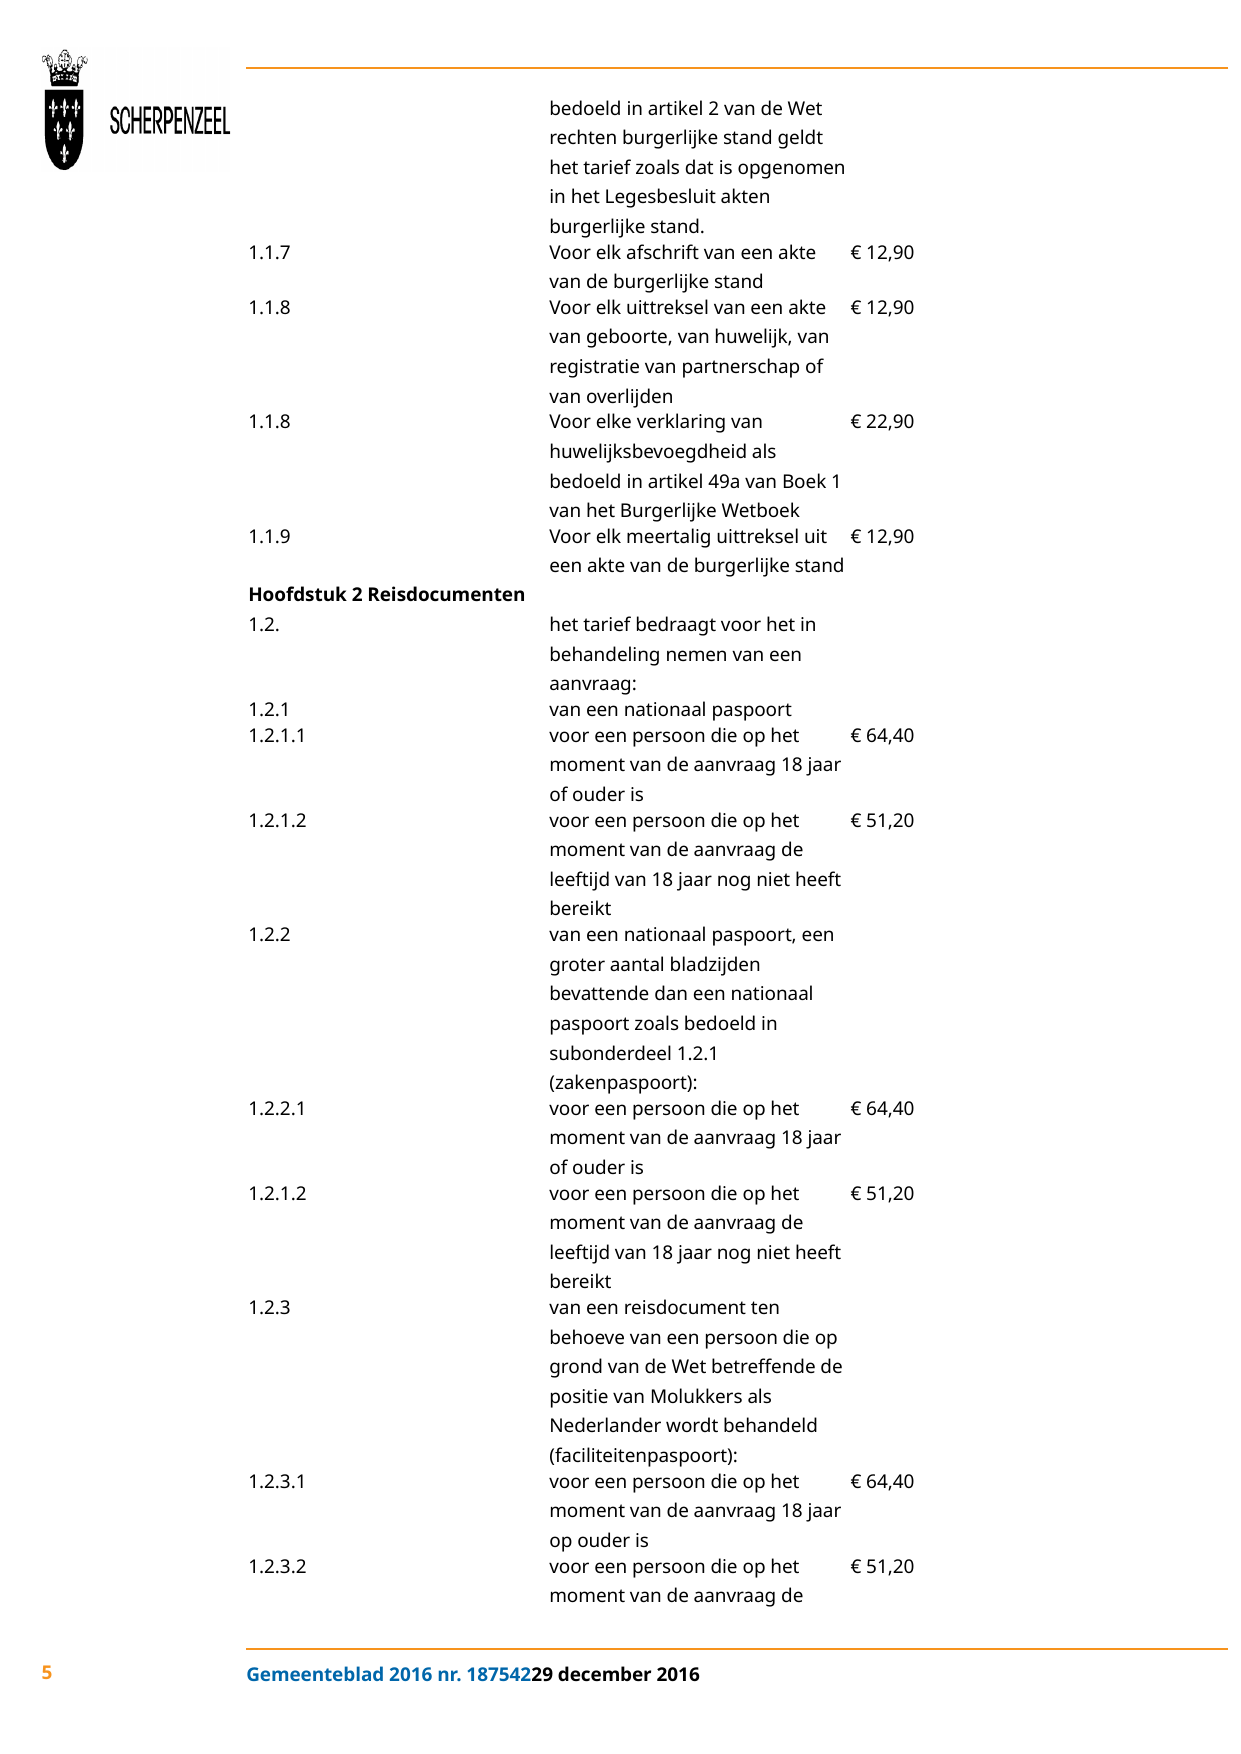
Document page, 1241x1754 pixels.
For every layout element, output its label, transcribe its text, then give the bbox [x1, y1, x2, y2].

text Hoofdstuk 2 Reisdocumenten [248, 582, 1152, 607]
table_header [850, 611, 1152, 696]
table_cell € 51,20 [850, 1553, 1152, 1608]
table_cell € 12,90 [850, 239, 1152, 294]
table_cell € 64,40 [850, 1095, 1152, 1180]
table_cell € 64,40 [850, 1468, 1152, 1553]
table_cell van een reisdocument ten behoeve van een persoon die op grond van de Wet betreffende de positie van Molukkers als Nederlander wordt behandeld (faciliteitenpaspoort): [549, 1294, 850, 1468]
table_cell 1.1.8 [248, 409, 549, 523]
table_cell voor een persoon die op het moment van de aanvraag 18 jaar op ouder is [549, 1468, 850, 1553]
table_cell € 12,90 [850, 294, 1152, 409]
table_header 1.2. [248, 611, 549, 696]
table_cell 1.2.3 [248, 1294, 549, 1468]
table_cell Voor elk uittreksel van een akte van geboorte, van huwelijk, van registratie van partnerschap of van overlijden [549, 294, 850, 409]
table_cell voor een persoon die op het moment van de aanvraag de [549, 1553, 850, 1608]
table_cell 1.1.7 [248, 239, 549, 294]
table_cell 1.2.3.2 [248, 1553, 549, 1608]
table_cell van een nationaal paspoort [549, 696, 850, 722]
table_cell voor een persoon die op het moment van de aanvraag de leeftijd van 18 jaar nog niet heeft bereikt [549, 807, 850, 921]
table_cell € 22,90 [850, 409, 1152, 523]
table_cell 1.1.8 [248, 294, 549, 409]
table_cell voor een persoon die op het moment van de aanvraag 18 jaar of ouder is [549, 722, 850, 807]
table_header het tarief bedraagt voor het in behandeling nemen van een aanvraag: [549, 611, 850, 696]
table_cell 1.2.1.2 [248, 807, 549, 921]
table_cell [850, 1294, 1152, 1468]
table_cell bedoeld in artikel 2 van de Wet rechten burgerlijke stand geldt het tarief zoals dat is opgenomen in het Legesbesluit akten burgerlijke stand. [549, 95, 850, 239]
picture [41, 47, 231, 172]
table_cell 1.2.2 [248, 921, 549, 1095]
table_cell 1.2.3.1 [248, 1468, 549, 1553]
table_cell 1.2.1.2 [248, 1180, 549, 1294]
table_cell € 12,90 [850, 523, 1152, 578]
table_cell van een nationaal paspoort, een groter aantal bladzijden bevattende dan een nationaal paspoort zoals bedoeld in subonderdeel 1.2.1 (zakenpaspoort): [549, 921, 850, 1095]
table_cell [850, 95, 1152, 239]
table_cell € 51,20 [850, 807, 1152, 921]
table_cell € 51,20 [850, 1180, 1152, 1294]
table_cell 1.1.9 [248, 523, 549, 578]
table_cell € 64,40 [850, 722, 1152, 807]
table_cell [850, 921, 1152, 1095]
table_cell voor een persoon die op het moment van de aanvraag de leeftijd van 18 jaar nog niet heeft bereikt [549, 1180, 850, 1294]
table_cell [248, 95, 549, 239]
table_cell Voor elk afschrift van een akte van de burgerlijke stand [549, 239, 850, 294]
table_cell 1.2.2.1 [248, 1095, 549, 1180]
table_cell [850, 696, 1152, 722]
table_cell Voor elk meertalig uittreksel uit een akte van de burgerlijke stand [549, 523, 850, 578]
table_cell 1.2.1 [248, 696, 549, 722]
table_cell voor een persoon die op het moment van de aanvraag 18 jaar of ouder is [549, 1095, 850, 1180]
table_cell 1.2.1.1 [248, 722, 549, 807]
table_cell Voor elke verklaring van huwelijksbevoegdheid als bedoeld in artikel 49a van Boek 1 van het Burgerlijke Wetboek [549, 409, 850, 523]
